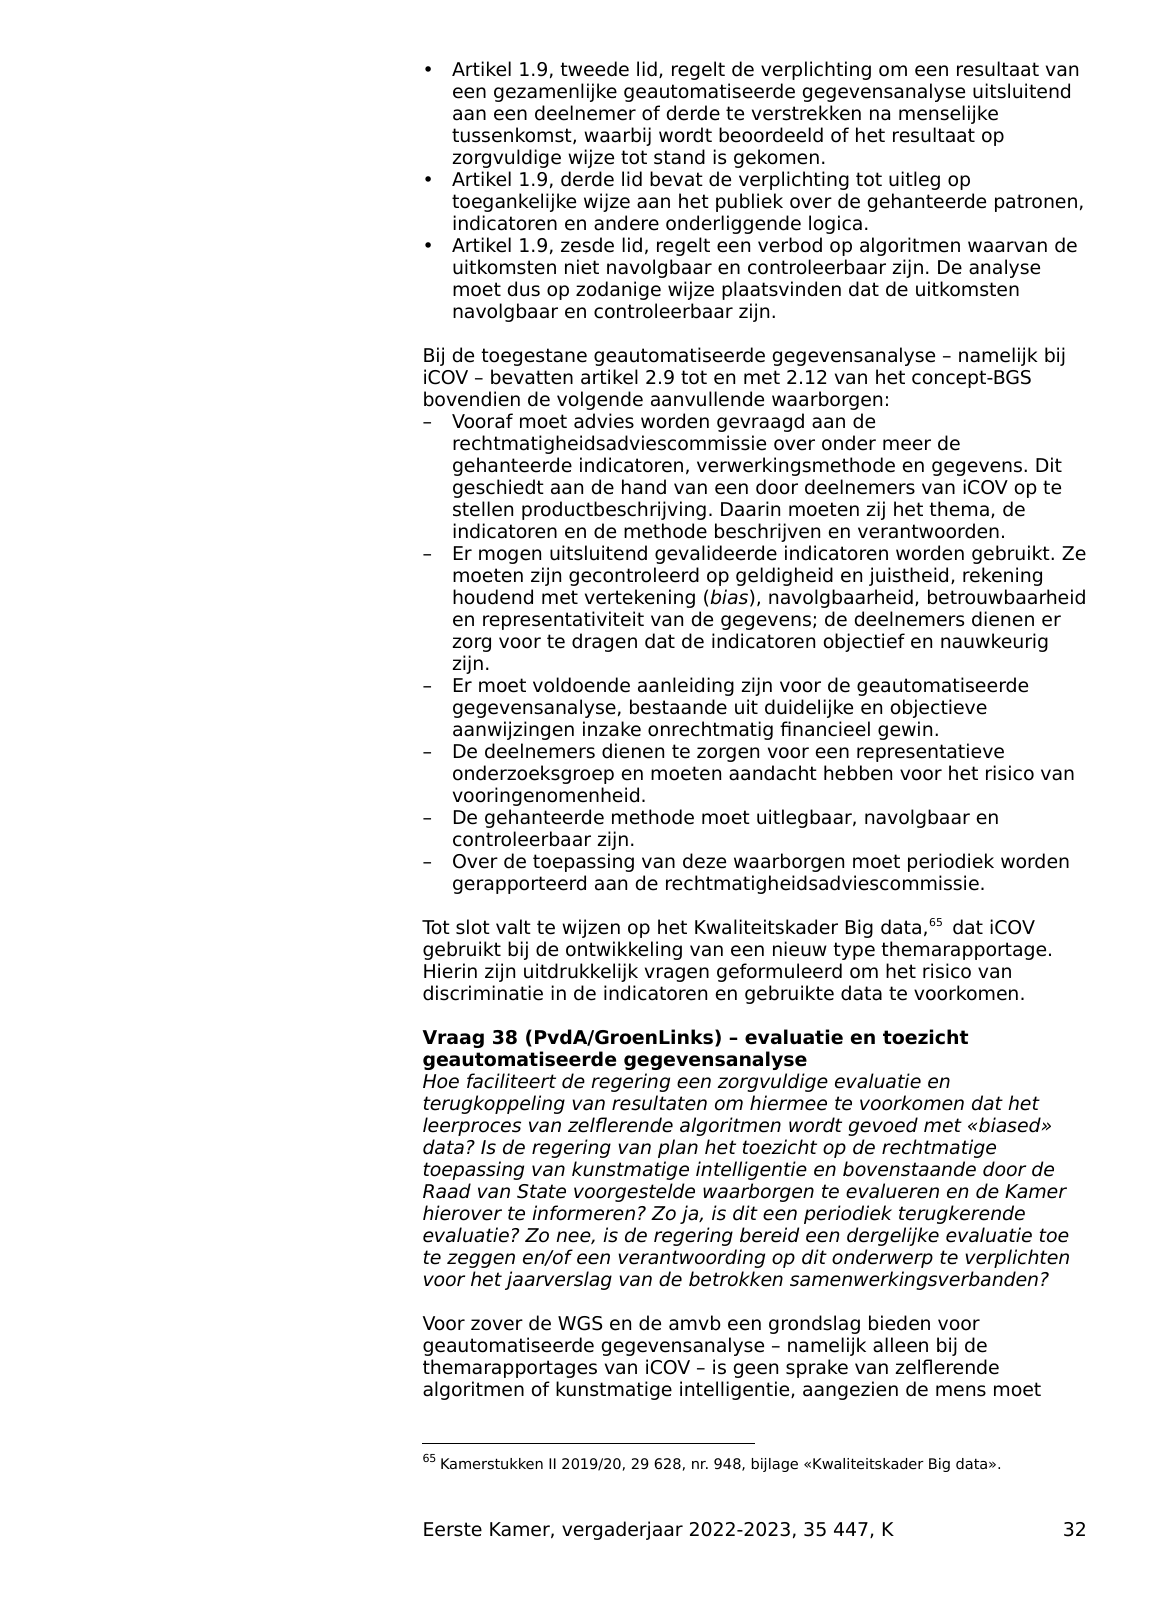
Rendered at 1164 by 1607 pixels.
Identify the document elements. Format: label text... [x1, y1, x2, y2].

text Tot slot valt te wijzen op het Kwaliteitskader Big data, dat iCOV gebruikt bij de ontwikkeling van een nieuw type themarapportage. Hierin zijn uitdrukkelijk vragen geformuleerd om het risico van discriminatie in de indicatoren en gebruikte data te voorkomen. [422, 917, 1087, 1004]
text – Over de toepassing van deze waarborgen moet periodiek worden gerapporteerd aan de rechtmatigheidsadviescommissie. [422, 851, 1087, 894]
text • Artikel 1.9, tweede lid, regelt de verplichting om een resultaat van een gezamenlijke geautomatiseerde gegevensanalyse uitsluitend aan een deelnemer of derde te verstrekken na menselijke tussenkomst, waarbij wordt beoordeeld of het resultaat op zorgvuldige wijze tot stand is gekomen. [422, 59, 1087, 169]
text Bij de toegestane geautomatiseerde gegevensanalyse – namelijk bij iCOV – bevatten artikel 2.9 tot en met 2.12 van het concept-BGS bovendien de volgende aanvullende waarborgen: [422, 345, 1087, 411]
text • Artikel 1.9, zesde lid, regelt een verbod op algoritmen waarvan de uitkomsten niet navolgbaar en controleerbaar zijn. De analyse moet dus op zodanige wijze plaatsvinden dat de uitkomsten navolgbaar en controleerbaar zijn. [422, 235, 1087, 323]
text – Vooraf moet advies worden gevraagd aan de rechtmatigheidsadviescommissie over onder meer de gehanteerde indicatoren, verwerkingsmethode en gegevens. Dit geschiedt aan de hand van een door deelnemers van iCOV op te stellen productbeschrijving. Daarin moeten zij het thema, de indicatoren en de methode beschrijven en verantwoorden. [422, 411, 1087, 543]
text – De deelnemers dienen te zorgen voor een representatieve onderzoeksgroep en moeten aandacht hebben voor het risico van vooringenomenheid. [422, 741, 1087, 807]
text – Er moet voldoende aanleiding zijn voor de geautomatiseerde gegevensanalyse, bestaande uit duidelijke en objectieve aanwijzingen inzake onrechtmatig financieel gewin. [422, 675, 1087, 741]
text – De gehanteerde methode moet uitlegbaar, navolgbaar en controleerbaar zijn. [422, 807, 1087, 851]
text Voor zover de WGS en de amvb een grondslag bieden voor geautomatiseerde gegevensanalyse – namelijk alleen bij de themarapportages van iCOV – is geen sprake van zelflerende algoritmen of kunstmatige intelligentie, aangezien de mens moet [422, 1313, 1087, 1401]
text Kamerstukken II 2019/20, 29 628, nr. 948, bijlage «Kwaliteitskader Big data». [422, 1452, 1087, 1474]
text • Artikel 1.9, derde lid bevat de verplichting tot uitleg op toegankelijke wijze aan het publiek over de gehanteerde patronen, indicatoren en andere onderliggende logica. [422, 169, 1087, 235]
text Vraag 38 (PvdA/GroenLinks) – evaluatie en toezicht geautomatiseerde gegevensanalyse [422, 1027, 1087, 1071]
text Hoe faciliteert de regering een zorgvuldige evaluatie en terugkoppeling van resultaten om hiermee te voorkomen dat het leerproces van zelflerende algoritmen wordt gevoed met «biased» data? Is de regering van plan het toezicht op de rechtmatige toepassing van kunstmatige intelligentie en bovenstaande door de Raad van State voorgestelde waarborgen te evalueren en de Kamer hierover te informeren? Zo ja, is dit een periodiek terugkerende evaluatie? Zo nee, is de regering bereid een dergelijke evaluatie toe te zeggen en/of een verantwoording op dit onderwerp te verplichten voor het jaarverslag van de betrokken samenwerkingsverbanden? [422, 1071, 1087, 1291]
text – Er mogen uitsluitend gevalideerde indicatoren worden gebruikt. Ze moeten zijn gecontroleerd op geldigheid en juistheid, rekening houdend met vertekening (bias), navolgbaarheid, betrouwbaarheid en representativiteit van de gegevens; de deelnemers dienen er zorg voor te dragen dat de indicatoren objectief en nauwkeurig zijn. [422, 543, 1087, 675]
